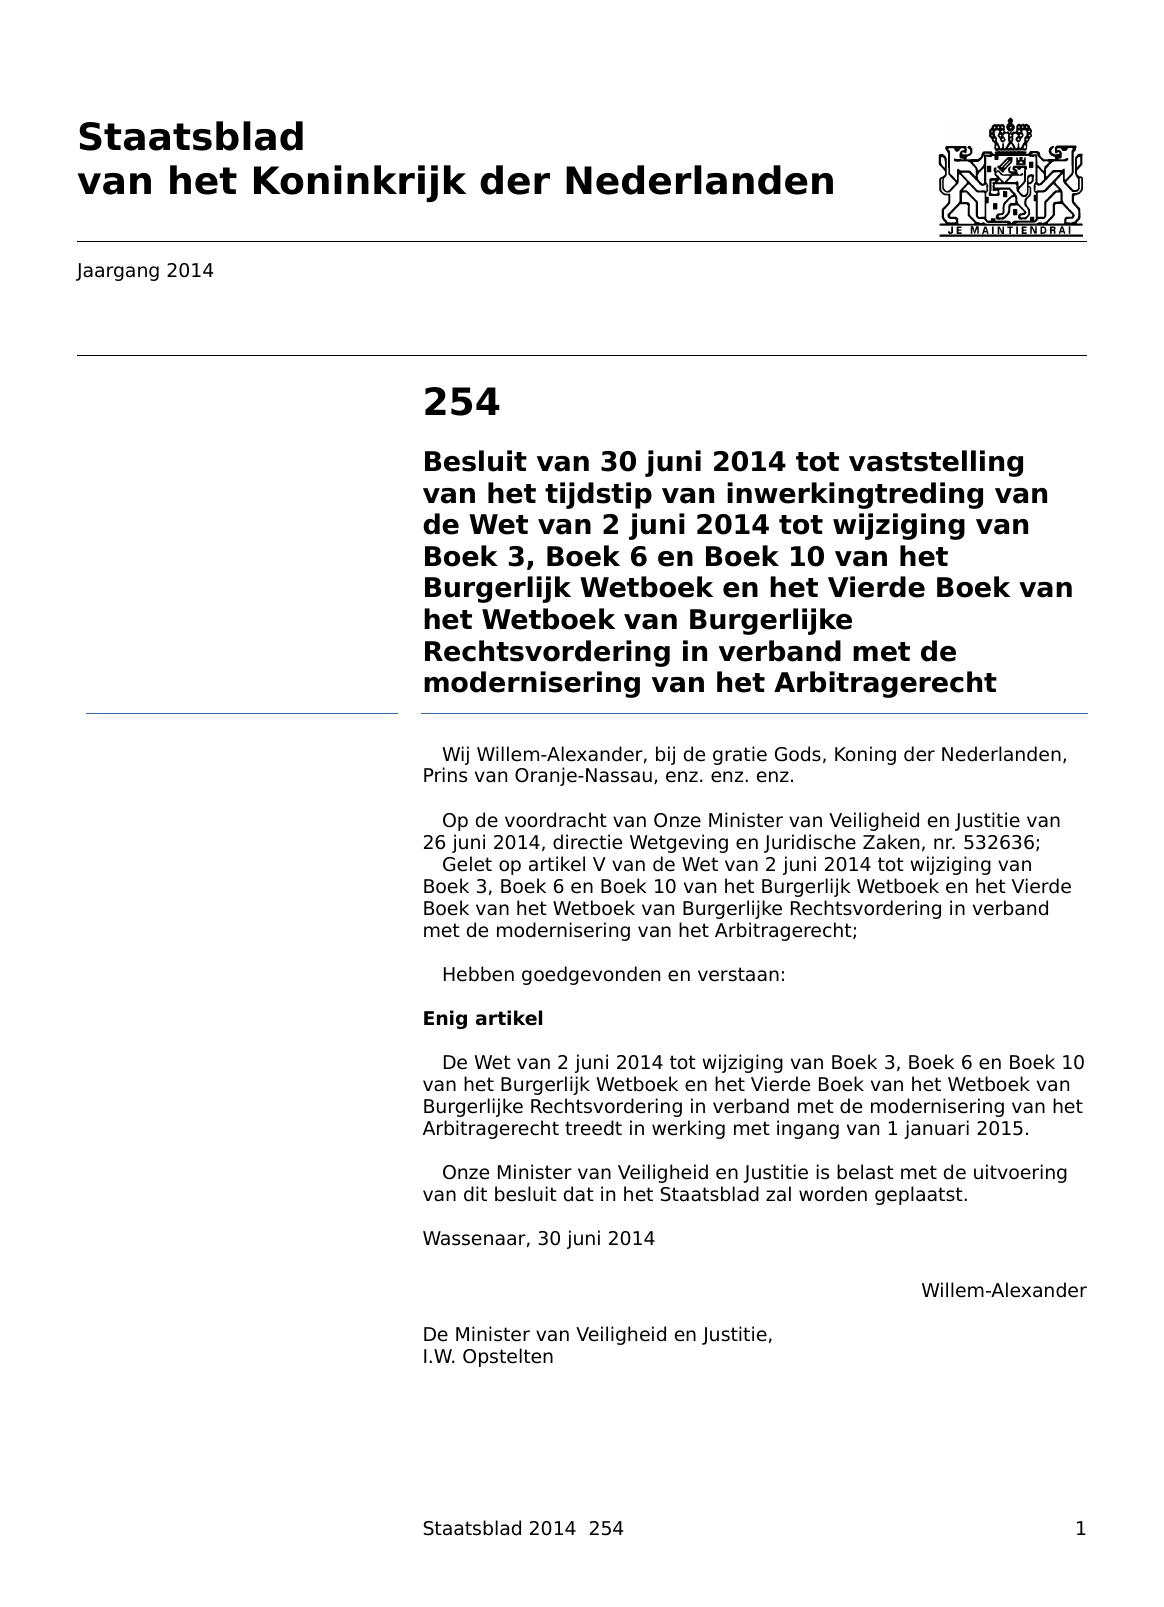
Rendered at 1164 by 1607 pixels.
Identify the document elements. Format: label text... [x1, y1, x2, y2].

text De Minister van Veiligheid en Justitie, I.W. Opstelten [422, 1324, 1087, 1368]
text De Wet van 2 juni 2014 tot wijziging van Boek 3, Boek 6 en Boek 10 van het Burgerlijk Wetboek en het Vierde Boek van het Wetboek van Burgerlijke Rechtsvordering in verband met de modernisering van het Arbitragerecht treedt in werking met ingang van 1 januari 2015. [422, 1052, 1087, 1140]
table_header Staatsblad van het Koninkrijk der Nederlanden [77, 100, 886, 241]
text Wassenaar, 30 juni 2014 [422, 1228, 1087, 1250]
table_header [886, 100, 1087, 241]
text Gelet op artikel V van de Wet van 2 juni 2014 tot wijziging van Boek 3, Boek 6 en Boek 10 van het Burgerlijk Wetboek en het Vierde Boek van het Wetboek van Burgerlijke Rechtsvordering in verband met de modernisering van het Arbitragerecht; [422, 853, 1087, 941]
text Op de voordracht van Onze Minister van Veiligheid en Justitie van 26 juni 2014, directie Wetgeving en Juridische Zaken, nr. 532636; [422, 809, 1087, 853]
subtitle Enig artikel [422, 1008, 1087, 1030]
picture [936, 115, 1087, 240]
text Wij Willem-Alexander, bij de gratie Gods, Koning der Nederlanden, Prins van Oranje-Nassau, enz. enz. enz. [422, 743, 1087, 787]
text Onze Minister van Veiligheid en Justitie is belast met de uitvoering van dit besluit dat in het Staatsblad zal worden geplaatst. [422, 1162, 1087, 1206]
subtitle 254 [422, 381, 1087, 424]
text Besluit van 30 juni 2014 tot vaststelling van het tijdstip van inwerkingtreding van de Wet van 2 juni 2014 tot wijziging van Boek 3, Boek 6 en Boek 10 van het Burgerlijk Wetboek en het Vierde Boek van het Wetboek van Burgerlijke Rechtsvordering in verband met de modernisering van het Arbitragerecht [422, 447, 1087, 699]
text Willem-Alexander [422, 1280, 1087, 1302]
table_cell Jaargang 2014 [77, 242, 1087, 355]
text Hebben goedgevonden en verstaan: [422, 964, 1087, 986]
